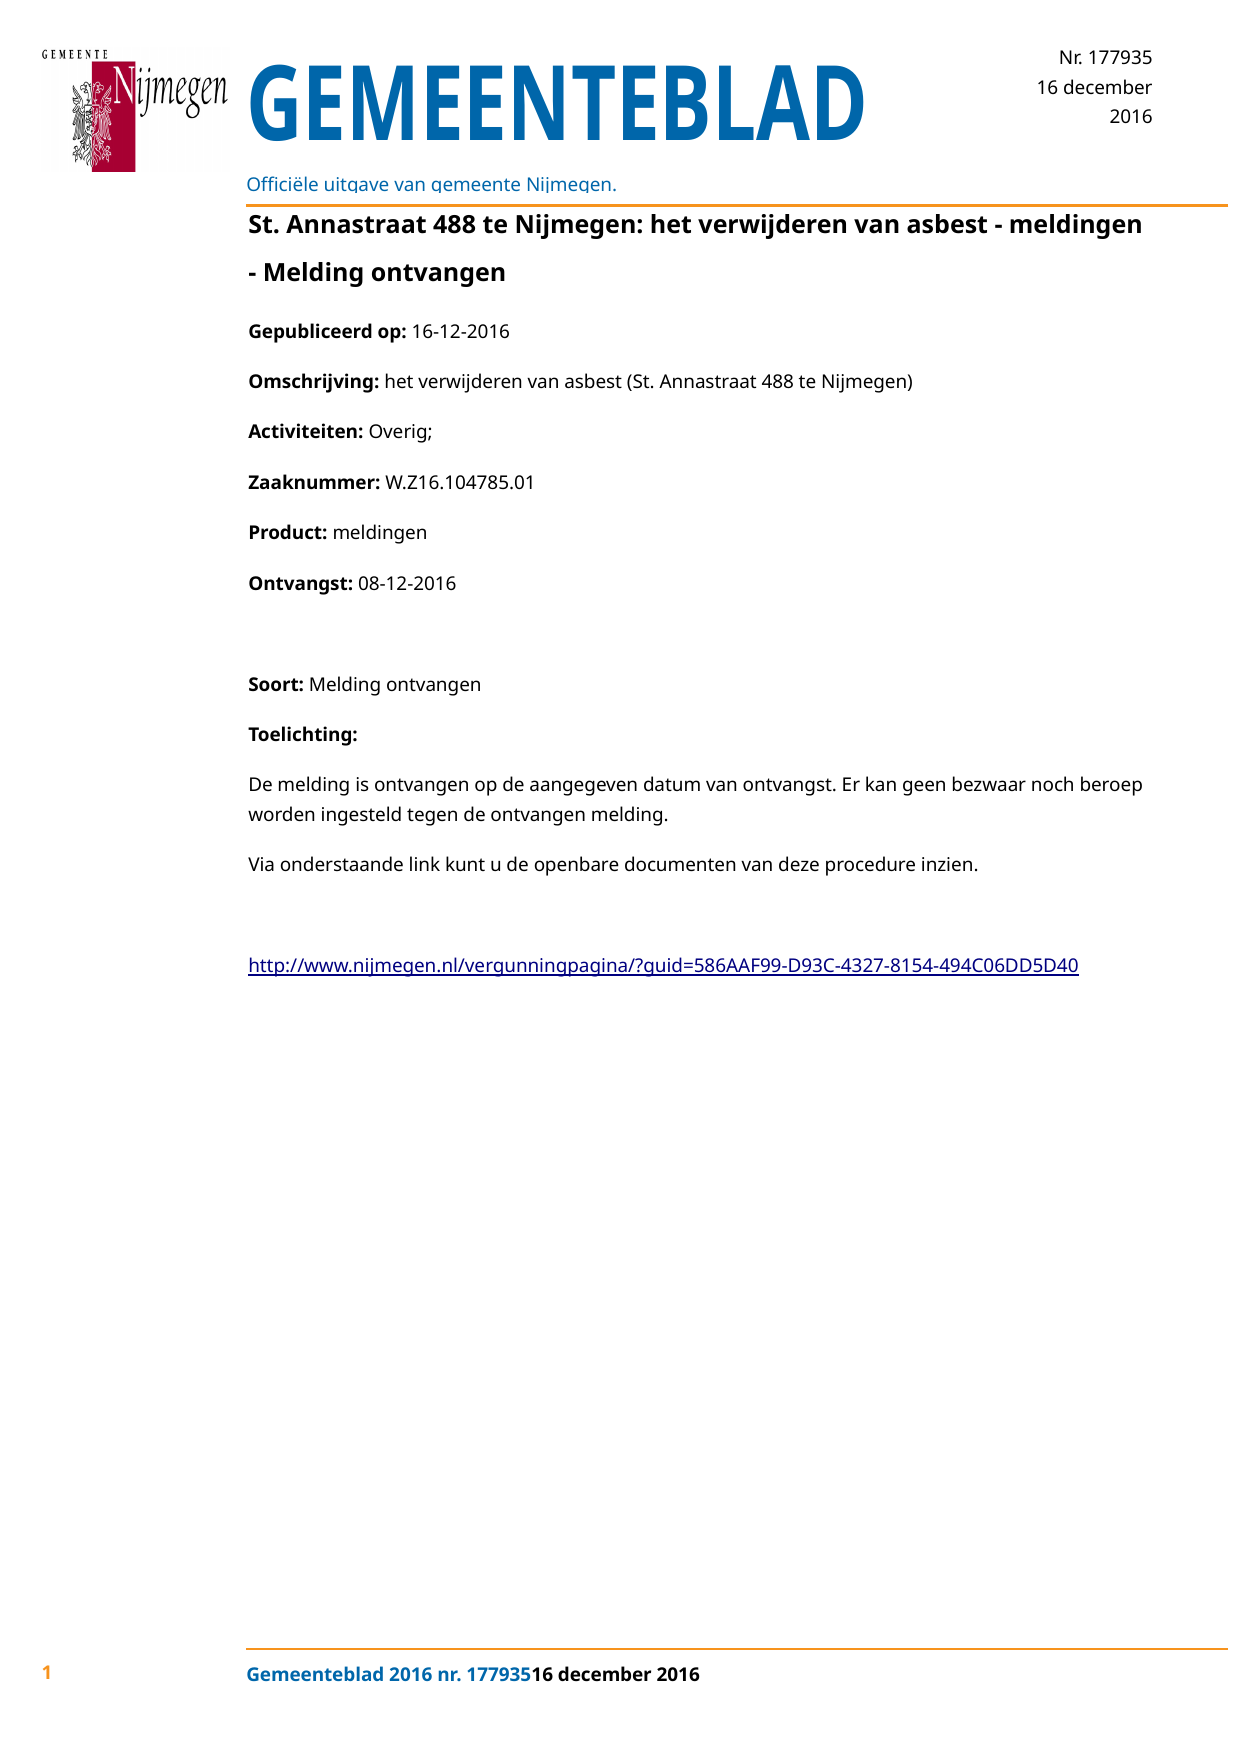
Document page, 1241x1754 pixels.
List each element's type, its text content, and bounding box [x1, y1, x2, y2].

text Product: meldingen [248, 519, 1152, 545]
text Gepubliceerd op: 16-12-2016 [248, 318, 1152, 344]
text http://www.nijmegen.nl/vergunningpagina/?guid=586AAF99-D93C-4327-8154-494C06DD5D40 [248, 952, 1152, 978]
text Ontvangst: 08-12-2016 [248, 570, 1152, 596]
text Zaaknummer: W.Z16.104785.01 [248, 469, 1152, 495]
text Via onderstaande link kunt u de openbare documenten van deze procedure inzien. [248, 852, 1152, 877]
text Activiteiten: Overig; [248, 419, 1152, 444]
text De melding is ontvangen op de aangegeven datum van ontvangst. Er kan geen bezwaar noch beroep worden ingesteld tegen de ontvangen melding. [248, 772, 1152, 827]
text Omschrijving: het verwijderen van asbest (St. Annastraat 488 te Nijmegen) [248, 368, 1152, 394]
picture [41, 47, 231, 172]
text St. Annastraat 488 te Nijmegen: het verwijderen van asbest - meldingen - Melding ontvangen [248, 207, 1152, 288]
text Soort: Melding ontvangen [248, 671, 1152, 697]
text Toelichting: [248, 721, 1152, 747]
